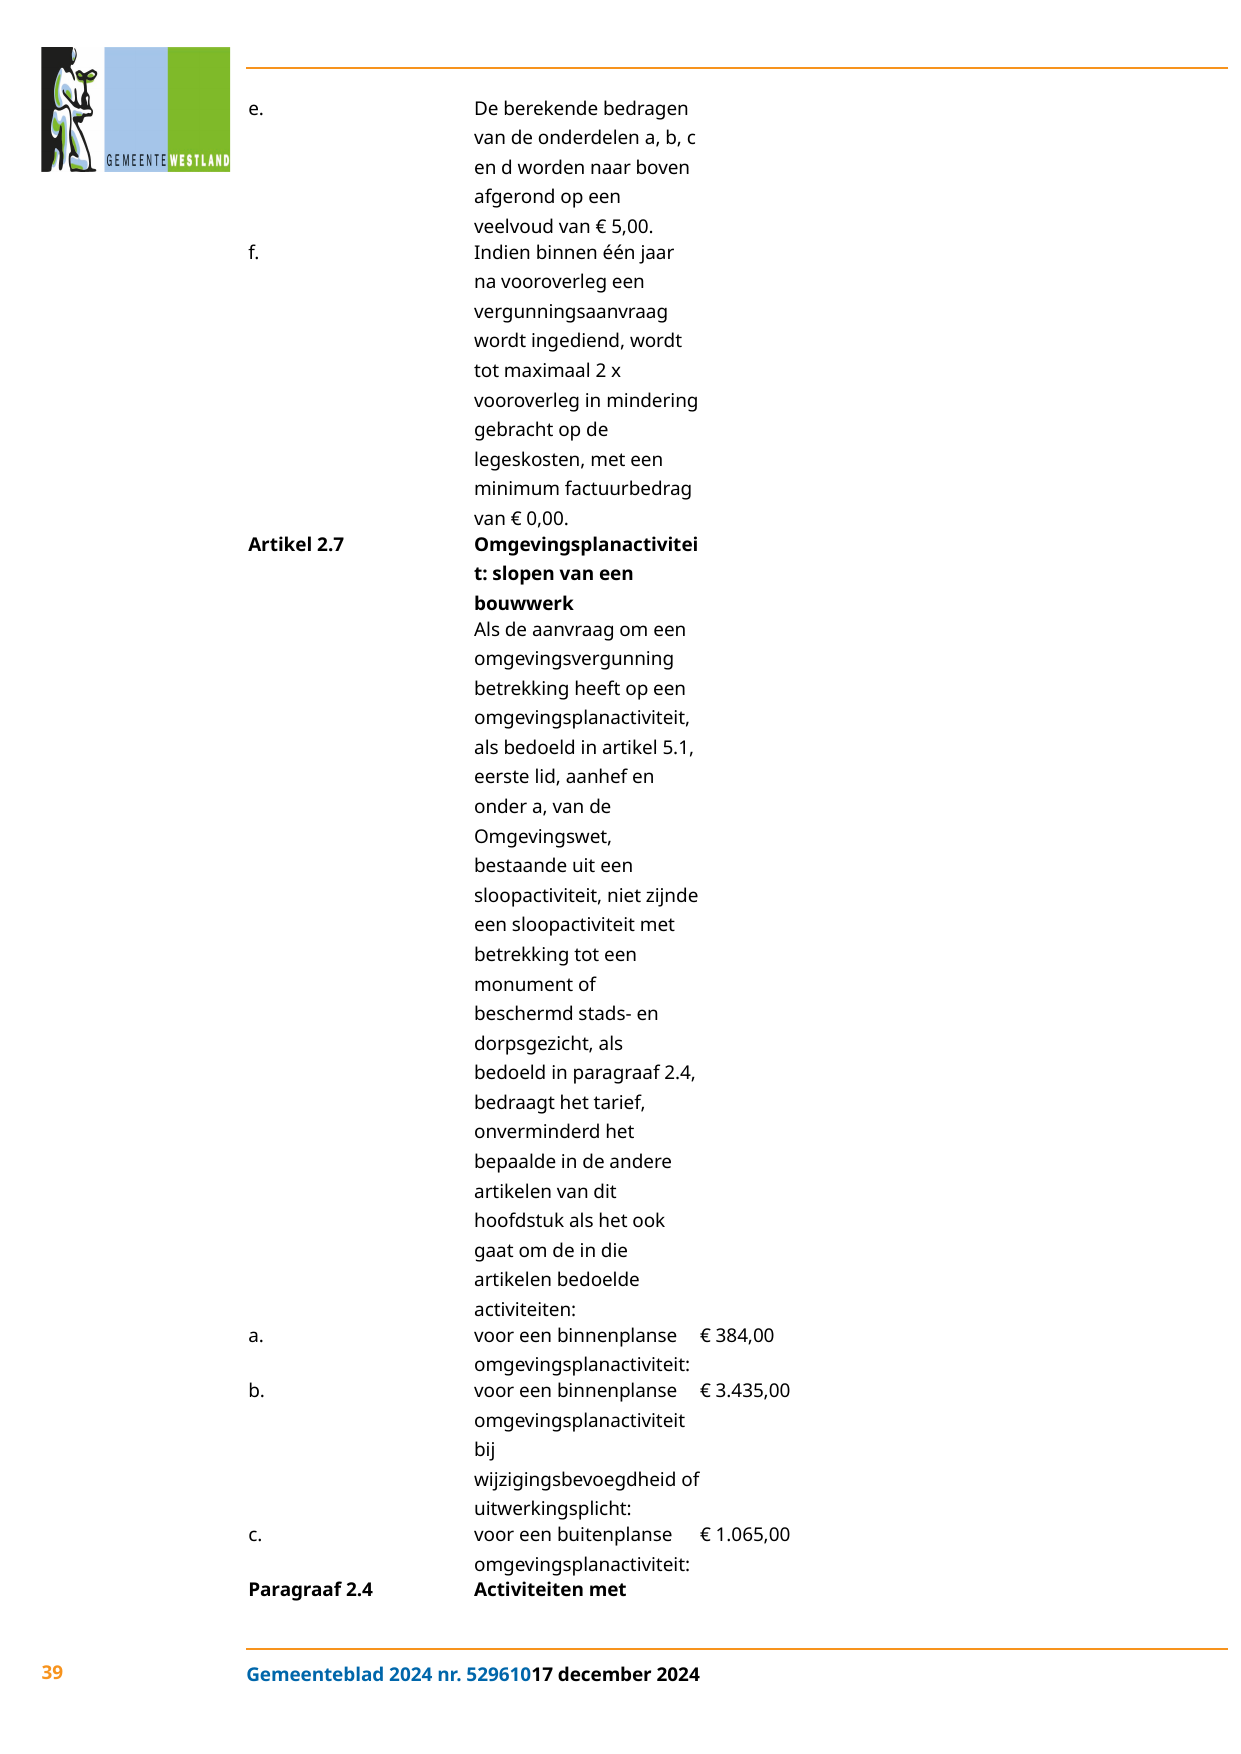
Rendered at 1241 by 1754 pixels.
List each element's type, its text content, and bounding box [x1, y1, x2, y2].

table_cell [700, 616, 926, 1322]
table_cell voor een buitenplanse omgevingsplanactiviteit: [474, 1521, 700, 1577]
table_cell [248, 616, 474, 1322]
table_cell De berekende bedragen van de onderdelen a, b, c en d worden naar boven afgerond op een veelvoud van € 5,00. [474, 95, 700, 239]
table_cell voor een binnenplanse omgevingsplanactiviteit bij wijzigingsbevoegdheid of uitwerkingsplicht: [474, 1377, 700, 1521]
table_cell a. [248, 1322, 474, 1377]
table_cell [700, 239, 926, 531]
table_cell b. [248, 1377, 474, 1521]
table_cell Indien binnen één jaar na vooroverleg een vergunningsaanvraag wordt ingediend, wordt tot maximaal 2 x vooroverleg in mindering gebracht op de legeskosten, met een minimum factuurbedrag van € 0,00. [474, 239, 700, 531]
table_cell Activiteiten met [474, 1577, 700, 1602]
table_cell Als de aanvraag om een omgevingsvergunning betrekking heeft op een omgevingsplanactiviteit, als bedoeld in artikel 5.1, eerste lid, aanhef en onder a, van de Omgevingswet, bestaande uit een sloopactiviteit, niet zijnde een sloopactiviteit met betrekking tot een monument of beschermd stads- en dorpsgezicht, als bedoeld in paragraaf 2.4, bedraagt het tarief, onverminderd het bepaalde in de andere artikelen van dit hoofdstuk als het ook gaat om de in die artikelen bedoelde activiteiten: [474, 616, 700, 1322]
table_cell € 1.065,00 [700, 1521, 926, 1577]
table_cell f. [248, 239, 474, 531]
table_cell Paragraaf 2.4 [248, 1577, 474, 1602]
table_cell € 384,00 [700, 1322, 926, 1377]
table_cell Artikel 2.7 [248, 531, 474, 616]
table_cell [700, 95, 926, 239]
table_cell [700, 1577, 926, 1602]
table_cell Omgevingsplanactiviteit: slopen van een bouwwerk [474, 531, 700, 616]
table_cell e. [248, 95, 474, 239]
table_cell voor een binnenplanse omgevingsplanactiviteit: [474, 1322, 700, 1377]
table_cell [700, 531, 926, 616]
table_cell € 3.435,00 [700, 1377, 926, 1521]
picture [41, 47, 231, 172]
table_cell c. [248, 1521, 474, 1577]
